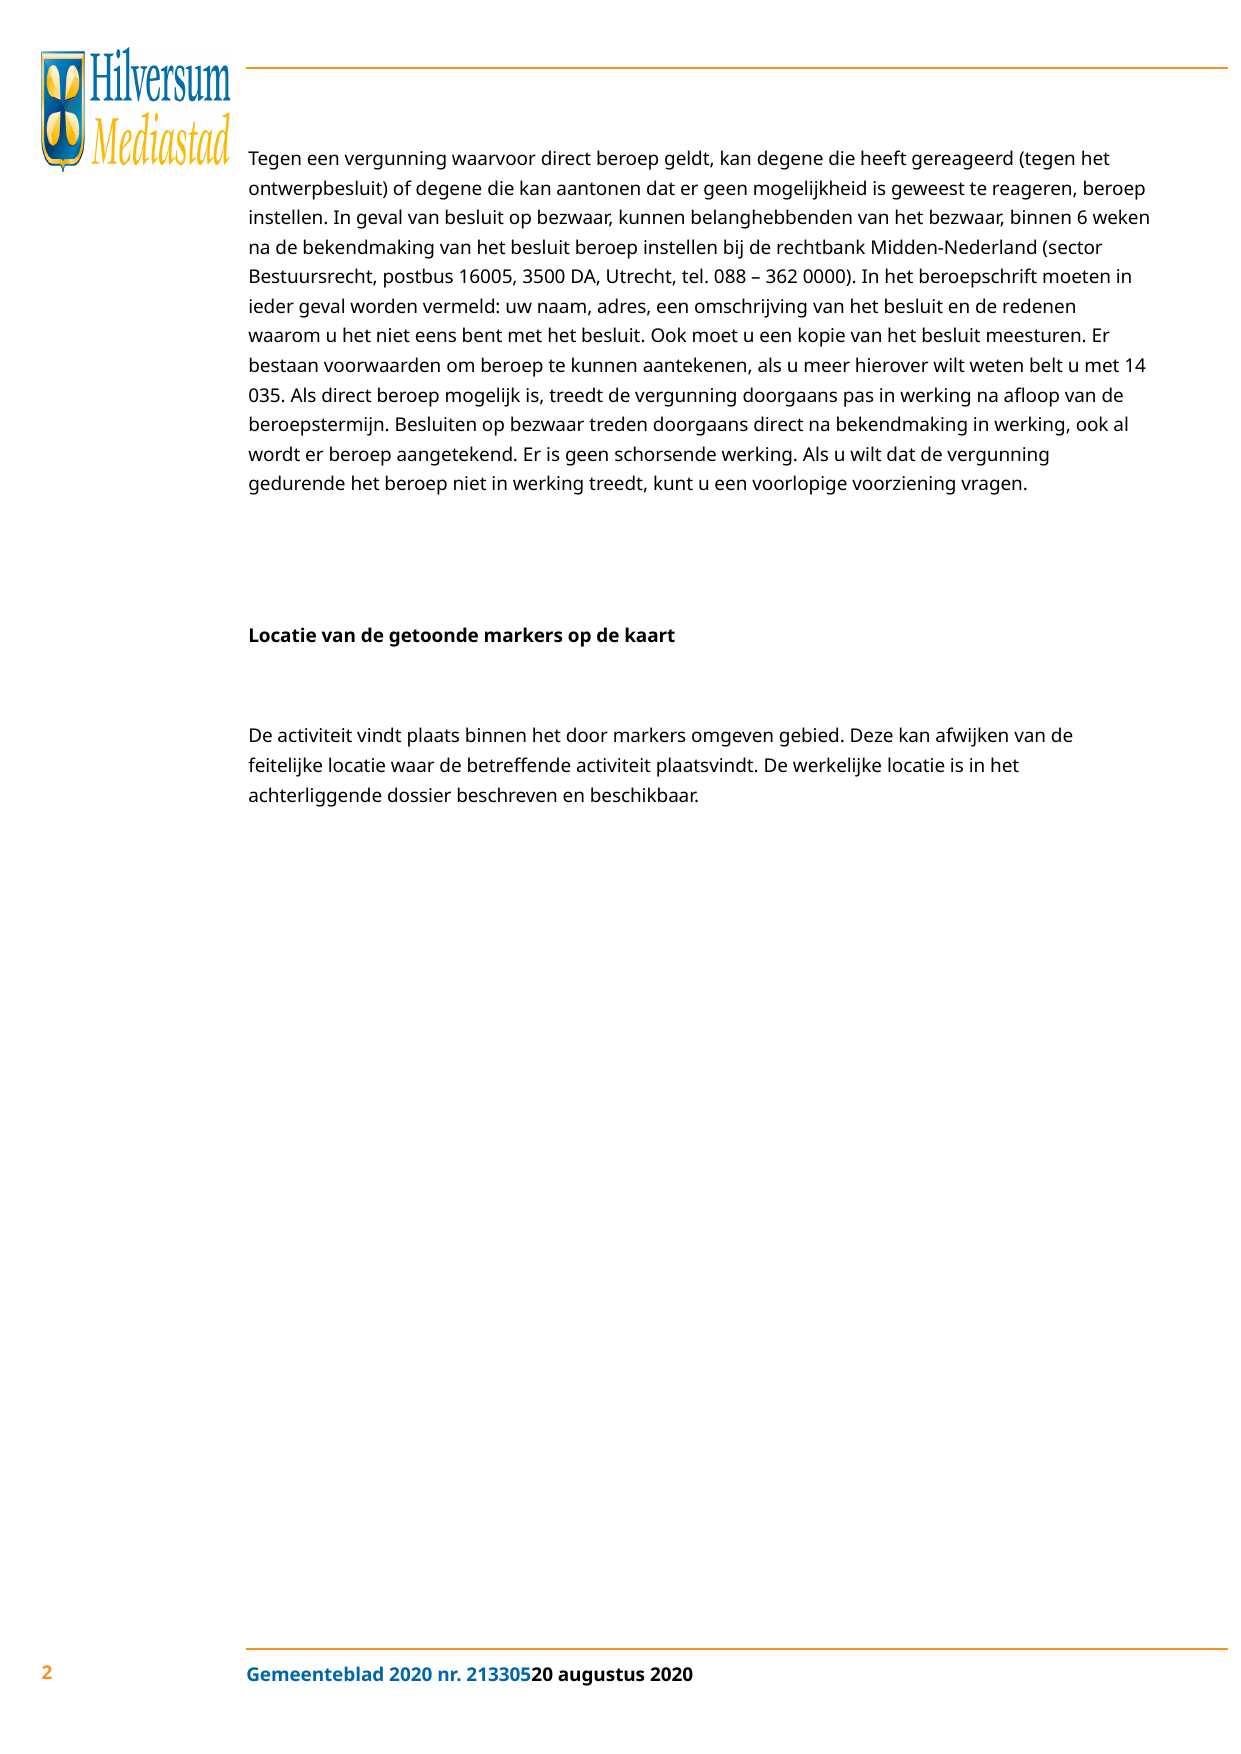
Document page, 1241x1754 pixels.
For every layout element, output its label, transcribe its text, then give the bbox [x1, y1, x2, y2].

picture [41, 47, 231, 172]
text De activiteit vindt plaats binnen het door markers omgeven gebied. Deze kan afwijken van de feitelijke locatie waar de betreffende activiteit plaatsvindt. De werkelijke locatie is in het achterliggende dossier beschreven en beschikbaar. [248, 723, 1152, 808]
text Tegen een vergunning waarvoor direct beroep geldt, kan degene die heeft gereageerd (tegen het ontwerpbesluit) of degene die kan aantonen dat er geen mogelijkheid is geweest te reageren, beroep instellen. In geval van besluit op bezwaar, kunnen belanghebbenden van het bezwaar, binnen 6 weken na de bekendmaking van het besluit beroep instellen bij de rechtbank Midden-Nederland (sector Bestuursrecht, postbus 16005, 3500 DA, Utrecht, tel. 088 – 362 0000). In het beroepschrift moeten in ieder geval worden vermeld: uw naam, adres, een omschrijving van het besluit en de redenen waarom u het niet eens bent met het besluit. Ook moet u een kopie van het besluit meesturen. Er bestaan voorwaarden om beroep te kunnen aantekenen, als u meer hierover wilt weten belt u met 14 035. Als direct beroep mogelijk is, treedt de vergunning doorgaans pas in werking na afloop van de beroepstermijn. Besluiten op bezwaar treden doorgaans direct na bekendmaking in werking, ook al wordt er beroep aangetekend. Er is geen schorsende werking. Als u wilt dat de vergunning gedurende het beroep niet in werking treedt, kunt u een voorlopige voorziening vragen. [248, 145, 1152, 496]
text Locatie van de getoonde markers op de kaart [248, 622, 1152, 648]
